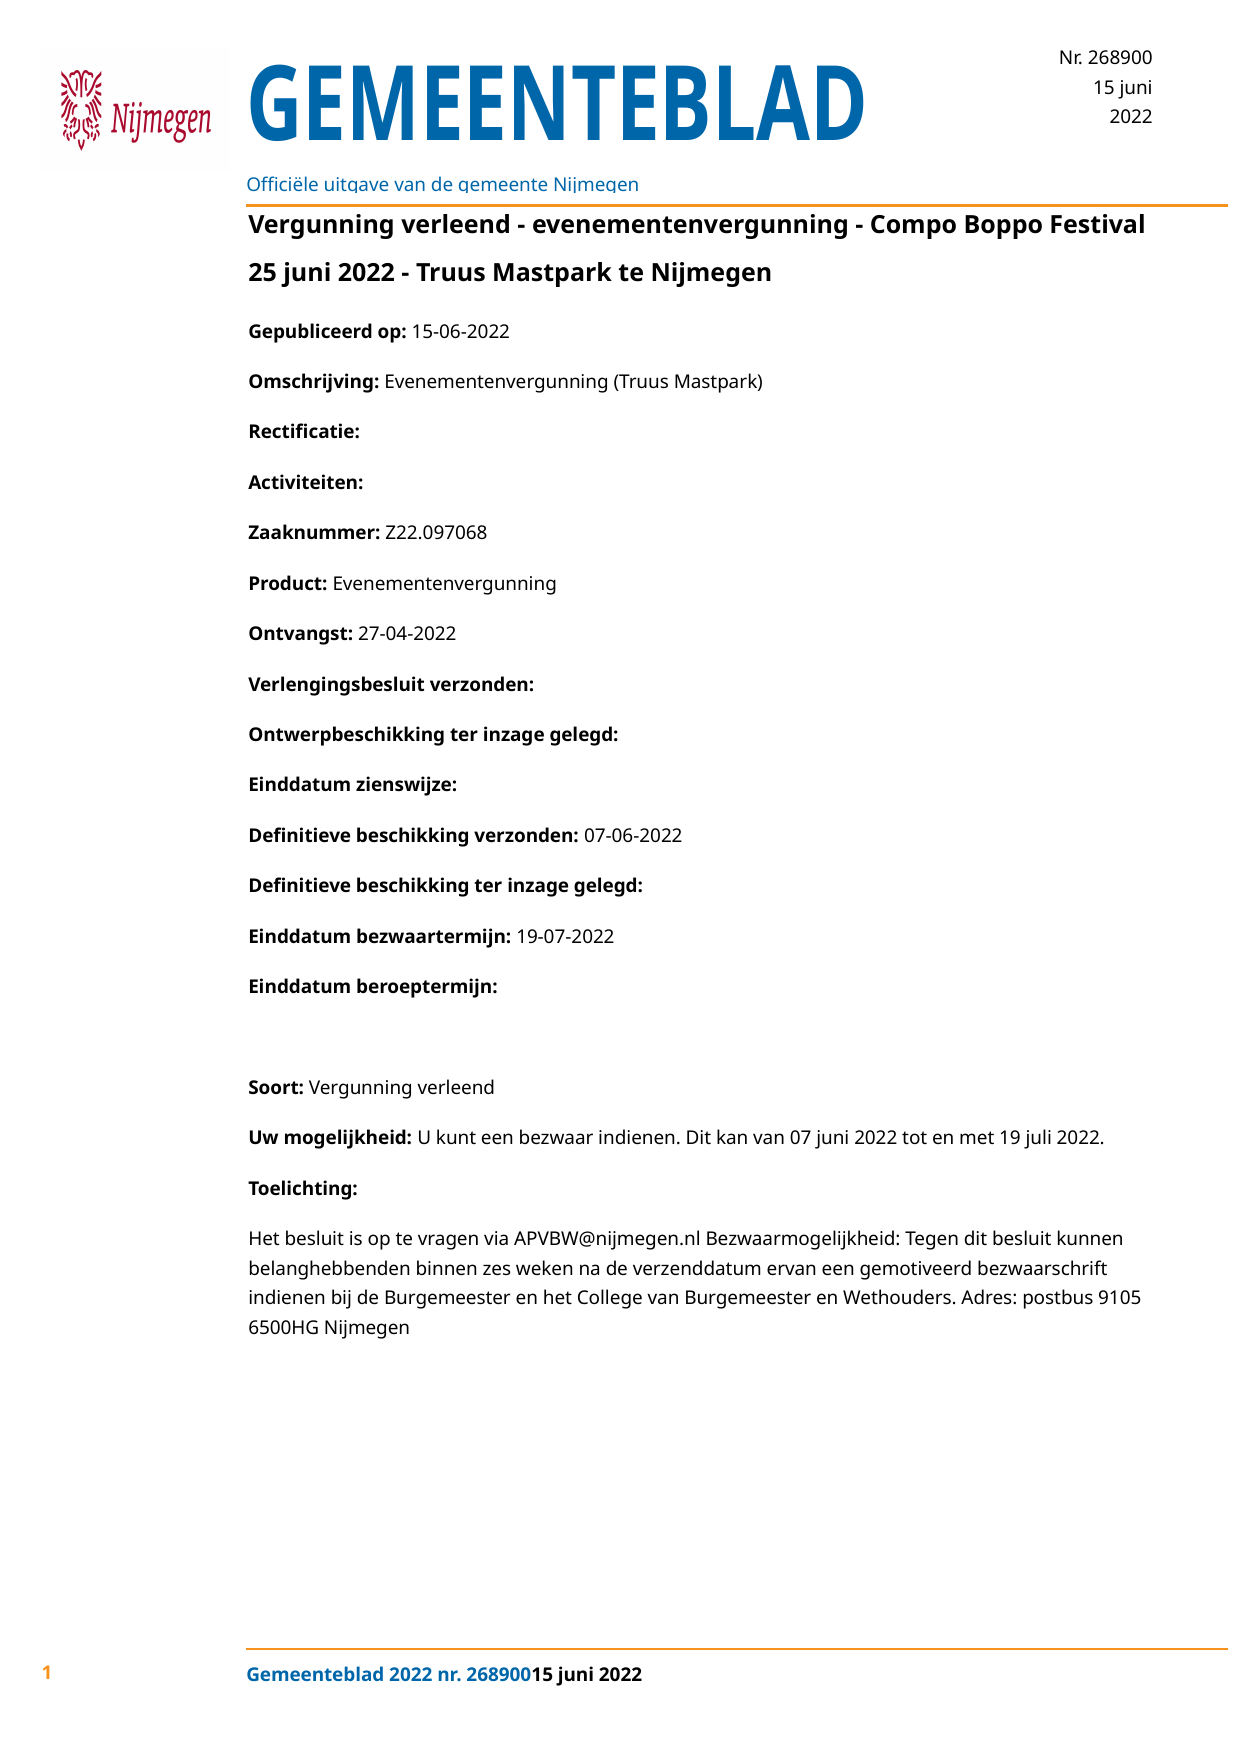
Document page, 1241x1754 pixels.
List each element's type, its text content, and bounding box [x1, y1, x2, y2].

text Product: Evenementenvergunning [248, 570, 1152, 596]
text Definitieve beschikking verzonden: 07-06-2022 [248, 822, 1152, 848]
text Einddatum beroeptermijn: [248, 973, 1152, 999]
text Toelichting: [248, 1175, 1152, 1201]
text Einddatum zienswijze: [248, 772, 1152, 797]
text Einddatum bezwaartermijn: 19-07-2022 [248, 923, 1152, 949]
text Activiteiten: [248, 469, 1152, 495]
text Het besluit is op te vragen via APVBW@nijmegen.nl Bezwaarmogelijkheid: Tegen dit besluit kunnen belanghebbenden binnen zes weken na de verzenddatum ervan een gemotiveerd bezwaarschrift indienen bij de Burgemeester en het College van Burgemeester en Wethouders. Adres: postbus 9105 6500HG Nijmegen [248, 1225, 1152, 1340]
text Gepubliceerd op: 15-06-2022 [248, 318, 1152, 344]
text Rectificatie: [248, 419, 1152, 444]
text Soort: Vergunning verleend [248, 1074, 1152, 1100]
text Omschrijving: Evenementenvergunning (Truus Mastpark) [248, 368, 1152, 394]
text Ontwerpbeschikking ter inzage gelegd: [248, 721, 1152, 747]
text Verlengingsbesluit verzonden: [248, 671, 1152, 697]
text Uw mogelijkheid: U kunt een bezwaar indienen. Dit kan van 07 juni 2022 tot en met 19 juli 2022. [248, 1124, 1152, 1150]
picture [41, 47, 231, 172]
text Vergunning verleend - evenementenvergunning - Compo Boppo Festival 25 juni 2022 - Truus Mastpark te Nijmegen [248, 207, 1152, 288]
text Zaaknummer: Z22.097068 [248, 519, 1152, 545]
text Definitieve beschikking ter inzage gelegd: [248, 872, 1152, 898]
text Ontvangst: 27-04-2022 [248, 620, 1152, 646]
